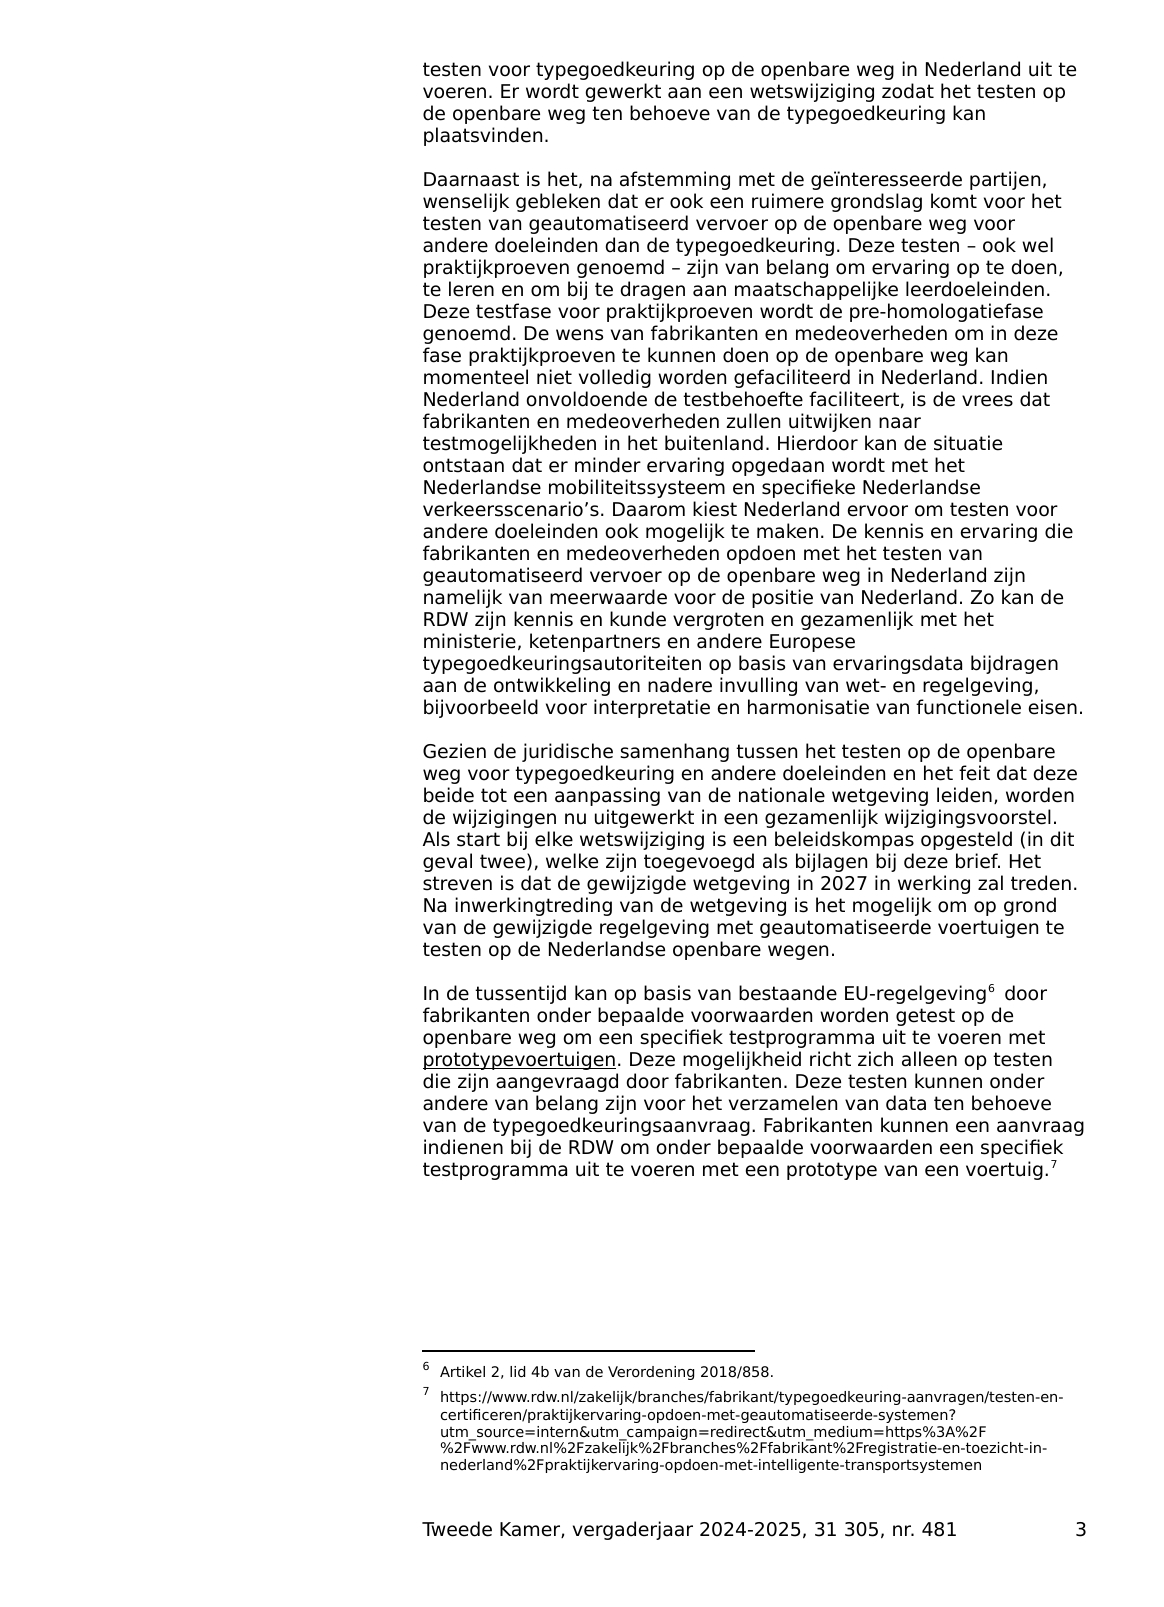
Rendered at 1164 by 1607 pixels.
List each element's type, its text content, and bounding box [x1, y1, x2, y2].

text testen voor typegoedkeuring op de openbare weg in Nederland uit te voeren. Er wordt gewerkt aan een wetswijziging zodat het testen op de openbare weg ten behoeve van de typegoedkeuring kan plaatsvinden. [422, 59, 1087, 147]
text https://www.rdw.nl/zakelijk/branches/fabrikant/typegoedkeuring-aanvragen/testen-en-certificeren/praktijkervaring-opdoen-met-geautomatiseerde-systemen?utm_source=intern&utm_campaign=redirect&utm_medium=https%3A%2F%2Fwww.rdw.nl%2Fzakelijk%2Fbranches%2Ffabrikant%2Fregistratie-en-toezicht-in-nederland%2Fpraktijkervaring-opdoen-met-intelligente-transportsystemen [422, 1385, 1087, 1474]
text Daarnaast is het, na afstemming met de geïnteresseerde partijen, wenselijk gebleken dat er ook een ruimere grondslag komt voor het testen van geautomatiseerd vervoer op de openbare weg voor andere doeleinden dan de typegoedkeuring. Deze testen – ook wel praktijkproeven genoemd – zijn van belang om ervaring op te doen, te leren en om bij te dragen aan maatschappelijke leerdoeleinden. Deze testfase voor praktijkproeven wordt de pre-homologatiefase genoemd. De wens van fabrikanten en medeoverheden om in deze fase praktijkproeven te kunnen doen op de openbare weg kan momenteel niet volledig worden gefaciliteerd in Nederland. Indien Nederland onvoldoende de testbehoefte faciliteert, is de vrees dat fabrikanten en medeoverheden zullen uitwijken naar testmogelijkheden in het buitenland. Hierdoor kan de situatie ontstaan dat er minder ervaring opgedaan wordt met het Nederlandse mobiliteitssysteem en specifieke Nederlandse verkeersscenario’s. Daarom kiest Nederland ervoor om testen voor andere doeleinden ook mogelijk te maken. De kennis en ervaring die fabrikanten en medeoverheden opdoen met het testen van geautomatiseerd vervoer op de openbare weg in Nederland zijn namelijk van meerwaarde voor de positie van Nederland. Zo kan de RDW zijn kennis en kunde vergroten en gezamenlijk met het ministerie, ketenpartners en andere Europese typegoedkeuringsautoriteiten op basis van ervaringsdata bijdragen aan de ontwikkeling en nadere invulling van wet- en regelgeving, bijvoorbeeld voor interpretatie en harmonisatie van functionele eisen. [422, 169, 1087, 719]
text In de tussentijd kan op basis van bestaande EU-regelgeving door fabrikanten onder bepaalde voorwaarden worden getest op de openbare weg om een specifiek testprogramma uit te voeren met prototypevoertuigen. Deze mogelijkheid richt zich alleen op testen die zijn aangevraagd door fabrikanten. Deze testen kunnen onder andere van belang zijn voor het verzamelen van data ten behoeve van de typegoedkeuringsaanvraag. Fabrikanten kunnen een aanvraag indienen bij de RDW om onder bepaalde voorwaarden een specifiek testprogramma uit te voeren met een prototype van een voertuig. [422, 983, 1087, 1181]
text Gezien de juridische samenhang tussen het testen op de openbare weg voor typegoedkeuring en andere doeleinden en het feit dat deze beide tot een aanpassing van de nationale wetgeving leiden, worden de wijzigingen nu uitgewerkt in een gezamenlijk wijzigingsvoorstel. Als start bij elke wetswijziging is een beleidskompas opgesteld (in dit geval twee), welke zijn toegevoegd als bijlagen bij deze brief. Het streven is dat de gewijzigde wetgeving in 2027 in werking zal treden. Na inwerkingtreding van de wetgeving is het mogelijk om op grond van de gewijzigde regelgeving met geautomatiseerde voertuigen te testen op de Nederlandse openbare wegen. [422, 741, 1087, 961]
text Artikel 2, lid 4b van de Verordening 2018/858. [422, 1360, 1087, 1382]
